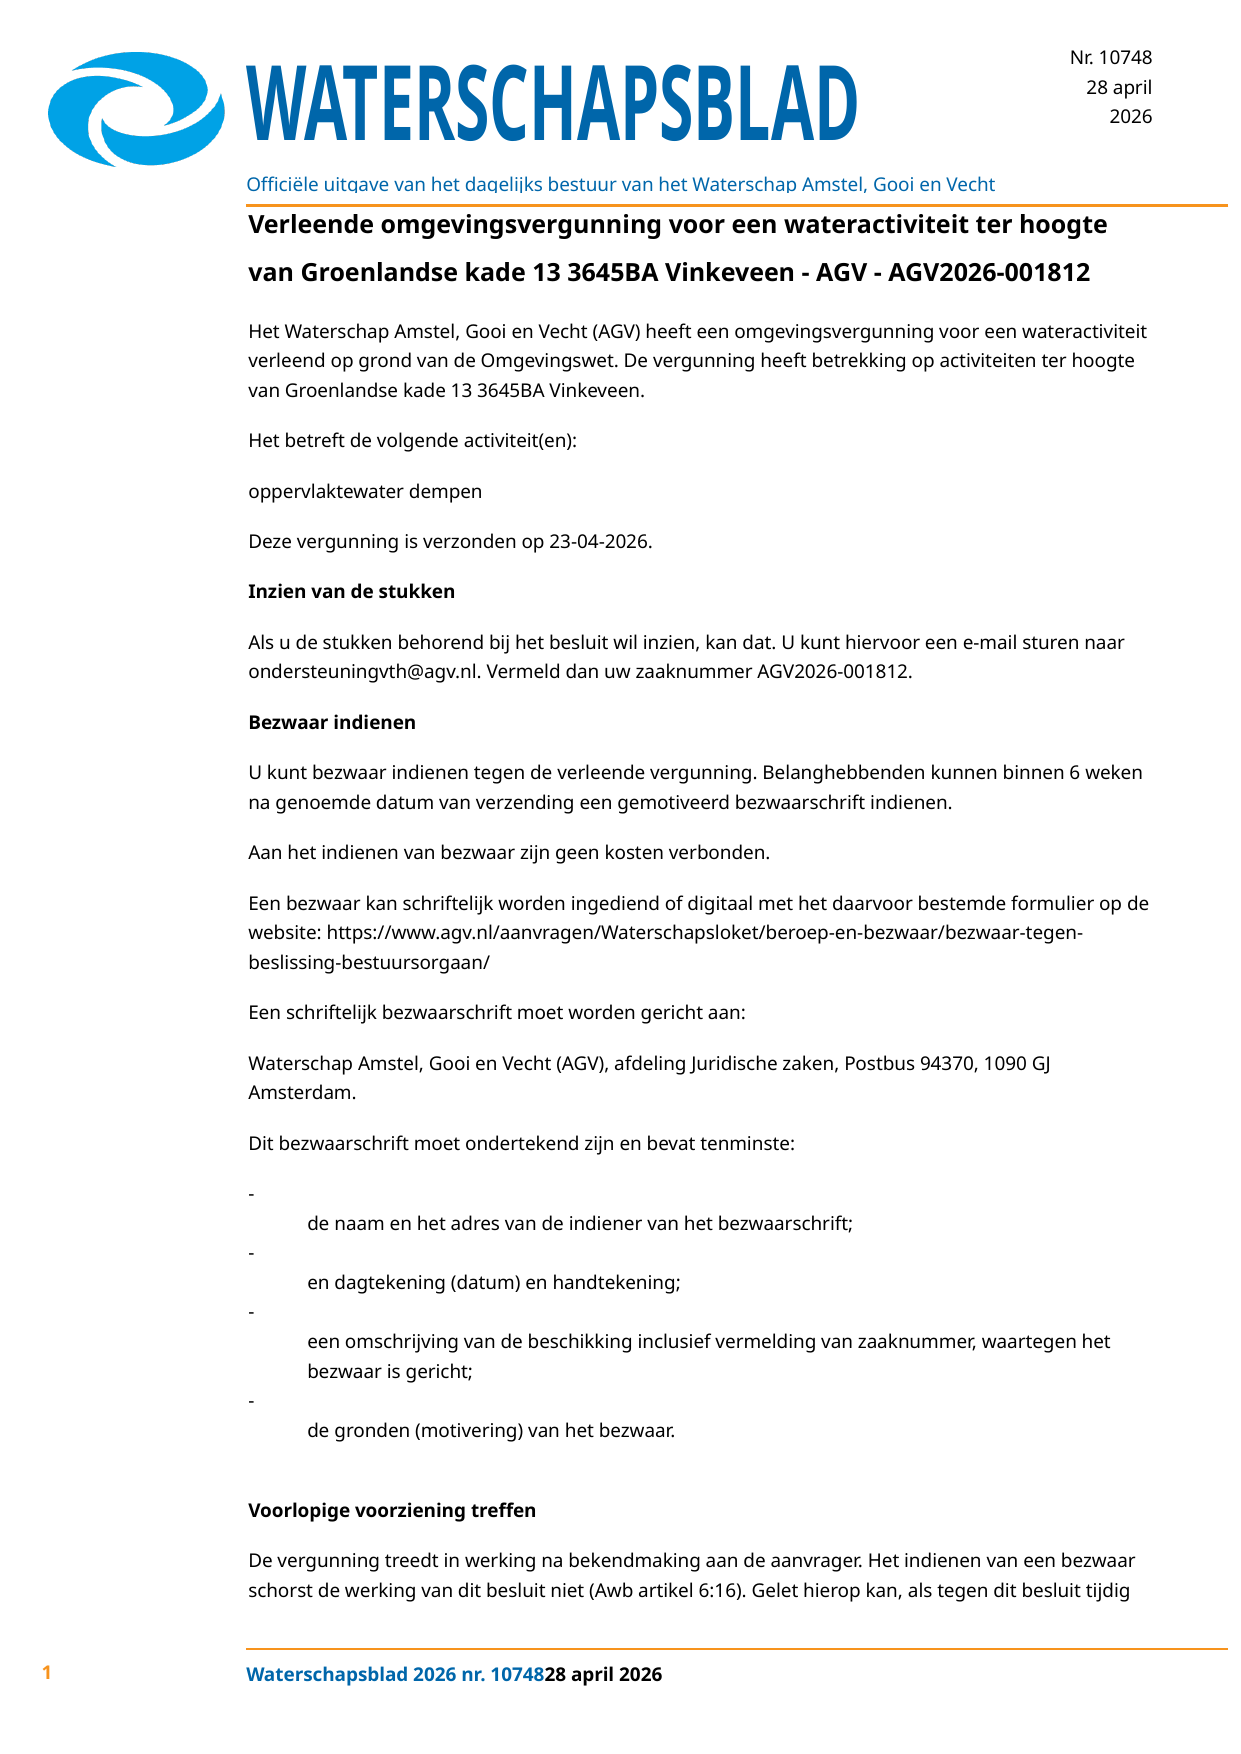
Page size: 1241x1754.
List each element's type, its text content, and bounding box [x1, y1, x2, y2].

text Waterschap Amstel, Gooi en Vecht (AGV), afdeling Juridische zaken, Postbus 94370, 1090 GJ Amsterdam. [248, 1050, 1152, 1105]
text Verleende omgevingsvergunning voor een wateractiviteit ter hoogte van Groenlandse kade 13 3645BA Vinkeveen - AGV - AGV2026-001812 [248, 207, 1152, 288]
list de naam en het adres van de indiener van het bezwaarschrift; [248, 1210, 1152, 1236]
text Aan het indienen van bezwaar zijn geen kosten verbonden. [248, 839, 1152, 865]
text De vergunning treedt in werking na bekendmaking aan de aanvrager. Het indienen van een bezwaar schorst de werking van dit besluit niet (Awb artikel 6:16). Gelet hierop kan, als tegen dit besluit tijdig [248, 1547, 1152, 1603]
list en dagtekening (datum) en handtekening; [248, 1269, 1152, 1295]
list de gronden (motivering) van het bezwaar. [248, 1417, 1152, 1443]
text U kunt bezwaar indienen tegen de verleende vergunning. Belanghebbenden kunnen binnen 6 weken na genoemde datum van verzending een gemotiveerd bezwaarschrift indienen. [248, 759, 1152, 815]
text Dit bezwaarschrift moet ondertekend zijn en bevat tenminste: [248, 1130, 1152, 1156]
text Het Waterschap Amstel, Gooi en Vecht (AGV) heeft een omgevingsvergunning voor een wateractiviteit verleend op grond van de Omgevingswet. De vergunning heeft betrekking op activiteiten ter hoogte van Groenlandse kade 13 3645BA Vinkeveen. [248, 318, 1152, 403]
text Een schriftelijk bezwaarschrift moet worden gericht aan: [248, 999, 1152, 1025]
text Het betreft de volgende activiteit(en): [248, 427, 1152, 453]
text Als u de stukken behorend bij het besluit wil inzien, kan dat. U kunt hiervoor een e-mail sturen naar ondersteuningvth@agv.nl. Vermeld dan uw zaaknummer AGV2026-001812. [248, 629, 1152, 684]
text Deze vergunning is verzonden op 23-04-2026. [248, 528, 1152, 554]
text Inzien van de stukken [248, 579, 1152, 604]
text Voorlopige voorziening treffen [248, 1497, 1152, 1523]
picture [41, 47, 231, 172]
text Bezwaar indienen [248, 709, 1152, 735]
text Een bezwaar kan schriftelijk worden ingediend of digitaal met het daarvoor bestemde formulier op de website: https://www.agv.nl/aanvragen/Waterschapsloket/beroep-en-bezwaar/bezwaar-tegen-beslissing-bestuursorgaan/ [248, 890, 1152, 975]
list een omschrijving van de beschikking inclusief vermelding van zaaknummer, waartegen het bezwaar is gericht; [248, 1328, 1152, 1384]
text oppervlaktewater dempen [248, 478, 1152, 504]
